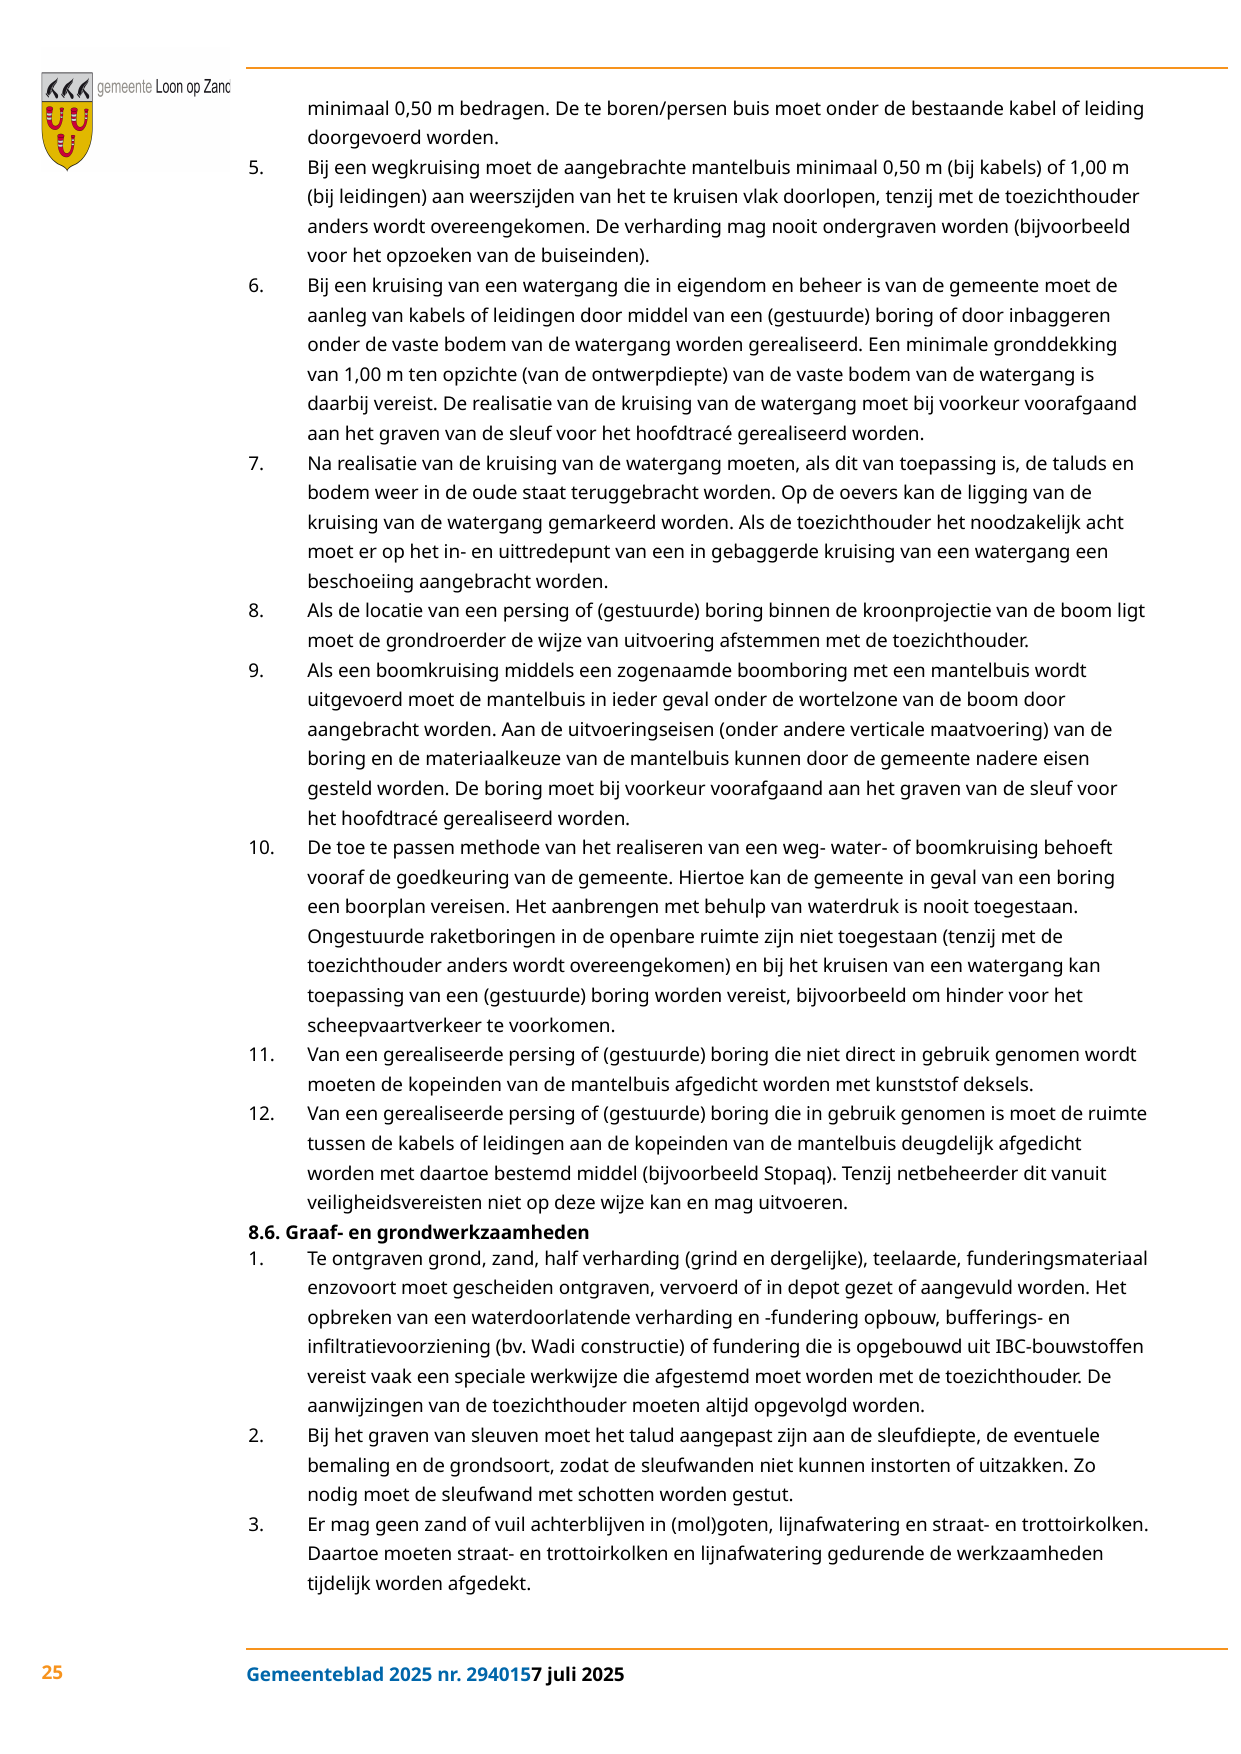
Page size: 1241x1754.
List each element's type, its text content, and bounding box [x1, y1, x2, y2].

list Als de locatie van een persing of (gestuurde) boring binnen de kroonprojectie van de boom ligt moet de grondroerder de wijze van uitvoering afstemmen met de toezichthouder. [248, 598, 1152, 653]
list Bij een kruising van een watergang die in eigendom en beheer is van de gemeente moet de aanleg van kabels of leidingen door middel van een (gestuurde) boring of door inbaggeren onder de vaste bodem van de watergang worden gerealiseerd. Een minimale gronddekking van 1,00 m ten opzichte (van de ontwerpdiepte) van de vaste bodem van de watergang is daarbij vereist. De realisatie van de kruising van de watergang moet bij voorkeur voorafgaand aan het graven van de sleuf voor het hoofdtracé gerealiseerd worden. [248, 272, 1152, 446]
list minimaal 0,50 m bedragen. De te boren/persen buis moet onder de bestaande kabel of leiding doorgevoerd worden. [248, 95, 1152, 150]
list Te ontgraven grond, zand, half verharding (grind en dergelijke), teelaarde, funderingsmateriaal enzovoort moet gescheiden ontgraven, vervoerd of in depot gezet of aangevuld worden. Het opbreken van een waterdoorlatende verharding en -fundering opbouw, bufferings- en infiltratievoorziening (bv. Wadi constructie) of fundering die is opgebouwd uit IBC-bouwstoffen vereist vaak een speciale werkwijze die afgestemd moet worden met de toezichthouder. De aanwijzingen van de toezichthouder moeten altijd opgevolgd worden. [248, 1245, 1152, 1418]
list Bij een wegkruising moet de aangebrachte mantelbuis minimaal 0,50 m (bij kabels) of 1,00 m (bij leidingen) aan weerszijden van het te kruisen vlak doorlopen, tenzij met de toezichthouder anders wordt overeengekomen. De verharding mag nooit ondergraven worden (bijvoorbeeld voor het opzoeken van de buiseinden). [248, 154, 1152, 268]
list Er mag geen zand of vuil achterblijven in (mol)goten, lijnafwatering en straat- en trottoirkolken. Daartoe moeten straat- en trottoirkolken en lijnafwatering gedurende de werkzaamheden tijdelijk worden afgedekt. [248, 1511, 1152, 1596]
list Van een gerealiseerde persing of (gestuurde) boring die niet direct in gebruik genomen wordt moeten de kopeinden van de mantelbuis afgedicht worden met kunststof deksels. [248, 1041, 1152, 1097]
picture [41, 47, 231, 172]
list Na realisatie van de kruising van de watergang moeten, als dit van toepassing is, de taluds en bodem weer in de oude staat teruggebracht worden. Op de oevers kan de ligging van de kruising van de watergang gemarkeerd worden. Als de toezichthouder het noodzakelijk acht moet er op het in- en uittredepunt van een in gebaggerde kruising van een watergang een beschoeiing aangebracht worden. [248, 450, 1152, 594]
text 8.6. Graaf- en grondwerkzaamheden [248, 1219, 1152, 1245]
list Bij het graven van sleuven moet het talud aangepast zijn aan de sleufdiepte, de eventuele bemaling en de grondsoort, zodat de sleufwanden niet kunnen instorten of uitzakken. Zo nodig moet de sleufwand met schotten worden gestut. [248, 1422, 1152, 1507]
list De toe te passen methode van het realiseren van een weg- water- of boomkruising behoeft vooraf de goedkeuring van de gemeente. Hiertoe kan de gemeente in geval van een boring een boorplan vereisen. Het aanbrengen met behulp van waterdruk is nooit toegestaan. Ongestuurde raketboringen in de openbare ruimte zijn niet toegestaan (tenzij met de toezichthouder anders wordt overeengekomen) en bij het kruisen van een watergang kan toepassing van een (gestuurde) boring worden vereist, bijvoorbeeld om hinder voor het scheepvaartverkeer te voorkomen. [248, 834, 1152, 1038]
list Als een boomkruising middels een zogenaamde boomboring met een mantelbuis wordt uitgevoerd moet de mantelbuis in ieder geval onder de wortelzone van de boom door aangebracht worden. Aan de uitvoeringseisen (onder andere verticale maatvoering) van de boring en de materiaalkeuze van de mantelbuis kunnen door de gemeente nadere eisen gesteld worden. De boring moet bij voorkeur voorafgaand aan het graven van de sleuf voor het hoofdtracé gerealiseerd worden. [248, 657, 1152, 831]
list Van een gerealiseerde persing of (gestuurde) boring die in gebruik genomen is moet de ruimte tussen de kabels of leidingen aan de kopeinden van de mantelbuis deugdelijk afgedicht worden met daartoe bestemd middel (bijvoorbeeld Stopaq). Tenzij netbeheerder dit vanuit veiligheidsvereisten niet op deze wijze kan en mag uitvoeren. [248, 1101, 1152, 1215]
